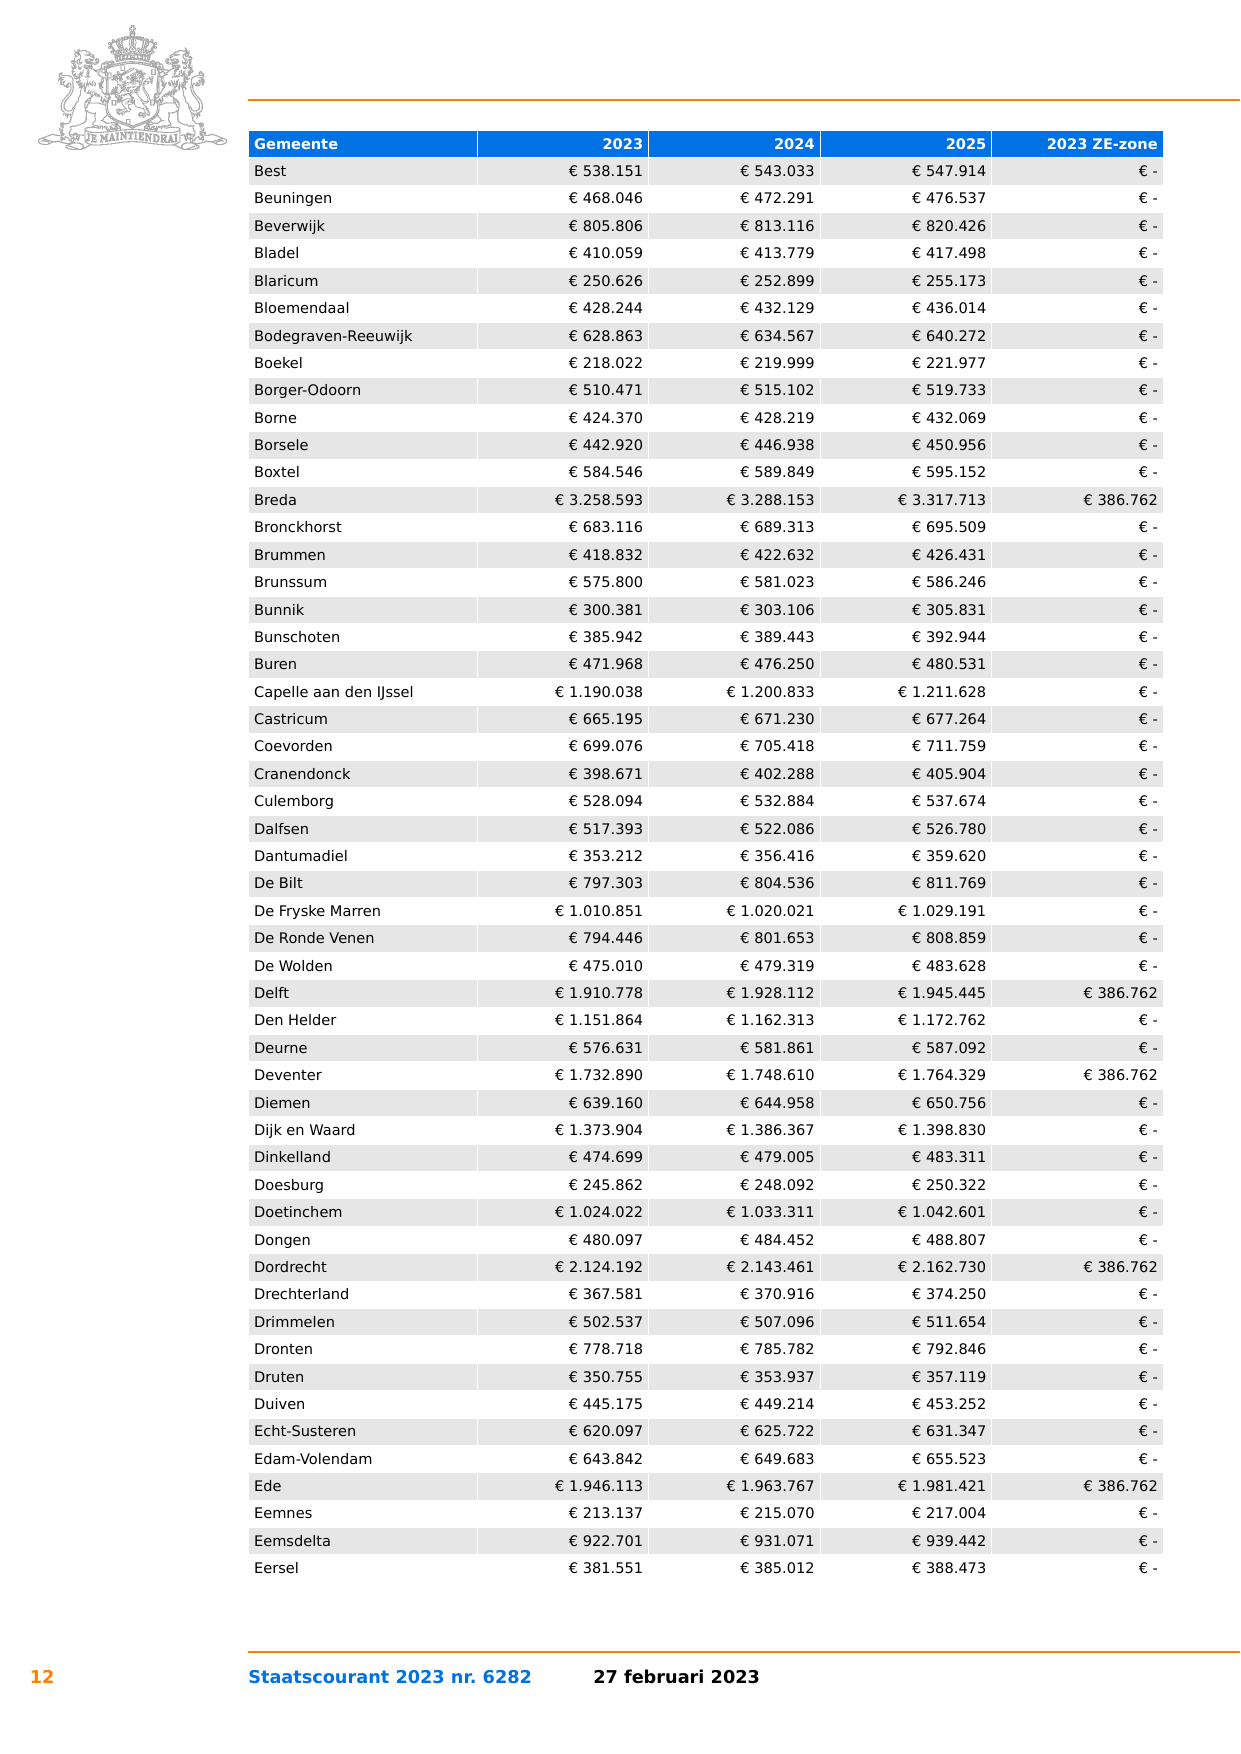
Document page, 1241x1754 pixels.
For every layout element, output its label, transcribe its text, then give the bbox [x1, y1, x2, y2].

table_cell Beuningen [249, 186, 477, 212]
table_cell € 1.151.864 [478, 1008, 648, 1034]
table_cell € 1.010.851 [478, 898, 648, 924]
table_cell € 476.250 [649, 651, 820, 678]
table_cell € 581.023 [649, 569, 820, 596]
table_cell De Fryske Marren [249, 898, 477, 924]
table_cell € 476.537 [821, 186, 991, 212]
picture [38, 25, 227, 150]
table_cell € 939.442 [821, 1528, 991, 1554]
table_cell Capelle aan den IJssel [249, 679, 477, 705]
table_cell € 634.567 [649, 323, 820, 349]
table_cell Eersel [249, 1556, 477, 1582]
table_cell € - [992, 1090, 1163, 1116]
table_cell € 631.347 [821, 1419, 991, 1445]
table_cell € 785.782 [649, 1336, 820, 1363]
table_cell € - [992, 597, 1163, 623]
table_cell € - [992, 925, 1163, 952]
table_cell Buren [249, 651, 477, 678]
table_cell € 475.010 [478, 953, 648, 979]
table_cell € 1.963.767 [649, 1473, 820, 1500]
table_cell € 386.762 [992, 487, 1163, 513]
table_cell € 245.862 [478, 1172, 648, 1198]
table_cell € 402.288 [649, 761, 820, 787]
table_cell € 432.069 [821, 405, 991, 431]
table_cell € 480.531 [821, 651, 991, 678]
table_cell € 537.674 [821, 789, 991, 815]
table_cell Dalfsen [249, 816, 477, 842]
table_cell € 410.059 [478, 241, 648, 267]
table_cell Boekel [249, 350, 477, 376]
table_cell € 584.546 [478, 460, 648, 486]
table_cell Coevorden [249, 734, 477, 760]
table_cell € 468.046 [478, 186, 648, 212]
table_cell € - [992, 405, 1163, 431]
table_cell € 711.759 [821, 734, 991, 760]
table_cell € 820.426 [821, 213, 991, 239]
table_cell € 221.977 [821, 350, 991, 376]
table_cell € 389.443 [649, 624, 820, 650]
table_cell € - [992, 1364, 1163, 1390]
table_cell € - [992, 898, 1163, 924]
table_cell € 813.116 [649, 213, 820, 239]
table_cell € 484.452 [649, 1227, 820, 1253]
table_cell € 385.012 [649, 1556, 820, 1582]
table_cell Drechterland [249, 1282, 477, 1308]
table_cell € 424.370 [478, 405, 648, 431]
table_cell € - [992, 158, 1163, 185]
table_cell Drimmelen [249, 1309, 477, 1335]
table_cell € 2.162.730 [821, 1254, 991, 1281]
table_cell € 1.200.833 [649, 679, 820, 705]
table_cell € 1.928.112 [649, 980, 820, 1007]
table_cell € - [992, 1391, 1163, 1417]
table_cell € 1.910.778 [478, 980, 648, 1007]
table_cell € 522.086 [649, 816, 820, 842]
table_cell € 398.671 [478, 761, 648, 787]
table_cell € 510.471 [478, 378, 648, 404]
table_cell € - [992, 871, 1163, 897]
table_cell € 385.942 [478, 624, 648, 650]
table_cell Borsele [249, 432, 477, 459]
table_cell Dongen [249, 1227, 477, 1253]
table_cell € 353.937 [649, 1364, 820, 1390]
table_cell € - [992, 1528, 1163, 1554]
table_cell € 3.258.593 [478, 487, 648, 513]
table_cell € - [992, 268, 1163, 294]
table_cell € 218.022 [478, 350, 648, 376]
table_cell € 305.831 [821, 597, 991, 623]
table_cell Deventer [249, 1063, 477, 1089]
table_cell € - [992, 706, 1163, 733]
table_cell € 1.945.445 [821, 980, 991, 1007]
table_cell Borne [249, 405, 477, 431]
table_cell € - [992, 515, 1163, 541]
table_cell € 386.762 [992, 1473, 1163, 1500]
table_cell Dronten [249, 1336, 477, 1363]
table_cell € 428.244 [478, 295, 648, 322]
table_cell € 794.446 [478, 925, 648, 952]
table_cell € - [992, 323, 1163, 349]
table_cell € 367.581 [478, 1282, 648, 1308]
table_cell € 665.195 [478, 706, 648, 733]
table_cell Druten [249, 1364, 477, 1390]
table_cell € 643.842 [478, 1446, 648, 1472]
table_cell € - [992, 186, 1163, 212]
table_cell € 683.116 [478, 515, 648, 541]
table_cell € - [992, 1145, 1163, 1171]
table_cell € 705.418 [649, 734, 820, 760]
table_header 2023 ZE-zone [992, 131, 1163, 157]
table_cell Doetinchem [249, 1199, 477, 1226]
table_cell € 413.779 [649, 241, 820, 267]
table_cell Brunssum [249, 569, 477, 596]
table_cell € - [992, 1282, 1163, 1308]
table_cell € - [992, 295, 1163, 322]
table_cell Brummen [249, 542, 477, 568]
table_cell Duiven [249, 1391, 477, 1417]
table_cell € 1.981.421 [821, 1473, 991, 1500]
table_cell € 480.097 [478, 1227, 648, 1253]
table_cell De Wolden [249, 953, 477, 979]
table_cell Dijk en Waard [249, 1117, 477, 1143]
table_cell € 386.762 [992, 1254, 1163, 1281]
table_cell € - [992, 816, 1163, 842]
table_cell € 483.311 [821, 1145, 991, 1171]
table_cell € 595.152 [821, 460, 991, 486]
table_cell Doesburg [249, 1172, 477, 1198]
table_cell € - [992, 241, 1163, 267]
table_cell € 3.288.153 [649, 487, 820, 513]
table_cell € 446.938 [649, 432, 820, 459]
table_cell € 502.537 [478, 1309, 648, 1335]
table_cell € 526.780 [821, 816, 991, 842]
table_cell € 422.632 [649, 542, 820, 568]
table_cell € 479.319 [649, 953, 820, 979]
table_cell € 1.020.021 [649, 898, 820, 924]
table_cell Delft [249, 980, 477, 1007]
table_cell € - [992, 789, 1163, 815]
table_cell € 922.701 [478, 1528, 648, 1554]
table_cell € 488.807 [821, 1227, 991, 1253]
table_cell € 386.762 [992, 980, 1163, 1007]
table_cell € - [992, 1309, 1163, 1335]
table_cell € - [992, 679, 1163, 705]
table_cell € 213.137 [478, 1501, 648, 1527]
table_cell Boxtel [249, 460, 477, 486]
table_cell € 374.250 [821, 1282, 991, 1308]
table_cell Dinkelland [249, 1145, 477, 1171]
table_cell € - [992, 624, 1163, 650]
table_cell € - [992, 1227, 1163, 1253]
table_cell € 445.175 [478, 1391, 648, 1417]
table_cell € - [992, 569, 1163, 596]
table_cell € 1.764.329 [821, 1063, 991, 1089]
table_cell € 417.498 [821, 241, 991, 267]
table_cell € 255.173 [821, 268, 991, 294]
table_cell € - [992, 651, 1163, 678]
table_cell € 359.620 [821, 843, 991, 869]
table_cell € 931.071 [649, 1528, 820, 1554]
table_header 2025 [821, 131, 991, 157]
table_cell € 532.884 [649, 789, 820, 815]
table_cell € 217.004 [821, 1501, 991, 1527]
table_cell € 388.473 [821, 1556, 991, 1582]
table_cell € 471.968 [478, 651, 648, 678]
table_cell € 1.172.762 [821, 1008, 991, 1034]
table_cell € 811.769 [821, 871, 991, 897]
table_cell € 625.722 [649, 1419, 820, 1445]
table_cell € 581.861 [649, 1035, 820, 1061]
table_cell € 215.070 [649, 1501, 820, 1527]
table_header 2024 [649, 131, 820, 157]
table_cell € 655.523 [821, 1446, 991, 1472]
table_cell € 3.317.713 [821, 487, 991, 513]
table_cell € 1.748.610 [649, 1063, 820, 1089]
table_cell € 677.264 [821, 706, 991, 733]
table_cell Deurne [249, 1035, 477, 1061]
table_cell € 357.119 [821, 1364, 991, 1390]
table_cell € 576.631 [478, 1035, 648, 1061]
table_cell Blaricum [249, 268, 477, 294]
table_cell € 639.160 [478, 1090, 648, 1116]
table_cell € 511.654 [821, 1309, 991, 1335]
table_cell € 808.859 [821, 925, 991, 952]
table_cell € 303.106 [649, 597, 820, 623]
table_cell € 1.398.830 [821, 1117, 991, 1143]
table_cell € 1.033.311 [649, 1199, 820, 1226]
table_cell € 695.509 [821, 515, 991, 541]
table_cell € 381.551 [478, 1556, 648, 1582]
table_cell € - [992, 542, 1163, 568]
table_cell € 418.832 [478, 542, 648, 568]
table_cell € 1.024.022 [478, 1199, 648, 1226]
table_cell € 436.014 [821, 295, 991, 322]
table_cell € 219.999 [649, 350, 820, 376]
table_cell € 386.762 [992, 1063, 1163, 1089]
table_cell € - [992, 1501, 1163, 1527]
table_cell € - [992, 1199, 1163, 1226]
table_cell Beverwijk [249, 213, 477, 239]
table_cell € 543.033 [649, 158, 820, 185]
table_cell € - [992, 1336, 1163, 1363]
table_cell € 1.042.601 [821, 1199, 991, 1226]
table_cell € 620.097 [478, 1419, 648, 1445]
table_cell € - [992, 843, 1163, 869]
table_cell € 507.096 [649, 1309, 820, 1335]
table_cell € 797.303 [478, 871, 648, 897]
table_cell € 586.246 [821, 569, 991, 596]
table_cell Eemsdelta [249, 1528, 477, 1554]
table_cell € 432.129 [649, 295, 820, 322]
table_cell € - [992, 953, 1163, 979]
table_cell Diemen [249, 1090, 477, 1116]
table_cell € 453.252 [821, 1391, 991, 1417]
table_cell Bodegraven-Reeuwijk [249, 323, 477, 349]
table_cell € 483.628 [821, 953, 991, 979]
table_cell € 300.381 [478, 597, 648, 623]
table_cell € 671.230 [649, 706, 820, 733]
table_cell € 517.393 [478, 816, 648, 842]
table_cell € 426.431 [821, 542, 991, 568]
table_cell Echt-Susteren [249, 1419, 477, 1445]
table_cell € - [992, 1419, 1163, 1445]
table_cell € 1.190.038 [478, 679, 648, 705]
table_cell € 589.849 [649, 460, 820, 486]
table_cell € - [992, 350, 1163, 376]
table_cell € 644.958 [649, 1090, 820, 1116]
table_cell € 250.626 [478, 268, 648, 294]
table_cell € 428.219 [649, 405, 820, 431]
table_cell € 1.373.904 [478, 1117, 648, 1143]
table_cell € 1.732.890 [478, 1063, 648, 1089]
table_cell € - [992, 378, 1163, 404]
table_cell € 370.916 [649, 1282, 820, 1308]
table_cell € 515.102 [649, 378, 820, 404]
table_cell Den Helder [249, 1008, 477, 1034]
table_cell € - [992, 734, 1163, 760]
table_cell € 479.005 [649, 1145, 820, 1171]
table_cell € - [992, 1172, 1163, 1198]
table_header Gemeente [249, 131, 477, 157]
table_cell € 689.313 [649, 515, 820, 541]
table_cell De Bilt [249, 871, 477, 897]
table_cell Culemborg [249, 789, 477, 815]
table_cell Bunnik [249, 597, 477, 623]
table_cell € 528.094 [478, 789, 648, 815]
table_cell € 640.272 [821, 323, 991, 349]
table_cell Eemnes [249, 1501, 477, 1527]
table_cell Dordrecht [249, 1254, 477, 1281]
table_cell Cranendonck [249, 761, 477, 787]
table_cell Ede [249, 1473, 477, 1500]
table_cell Bladel [249, 241, 477, 267]
table_cell € 575.800 [478, 569, 648, 596]
table_cell € - [992, 1446, 1163, 1472]
table_cell € - [992, 1008, 1163, 1034]
table_cell € 1.211.628 [821, 679, 991, 705]
table_cell € 792.846 [821, 1336, 991, 1363]
table_cell € 1.029.191 [821, 898, 991, 924]
table_cell € - [992, 1035, 1163, 1061]
table_cell € 587.092 [821, 1035, 991, 1061]
table_cell Dantumadiel [249, 843, 477, 869]
table_cell € - [992, 460, 1163, 486]
table_cell € 250.322 [821, 1172, 991, 1198]
table_cell € 547.914 [821, 158, 991, 185]
table_cell € 778.718 [478, 1336, 648, 1363]
table_cell € 442.920 [478, 432, 648, 459]
table_cell € 699.076 [478, 734, 648, 760]
table_cell Castricum [249, 706, 477, 733]
table_cell € 2.124.192 [478, 1254, 648, 1281]
table_cell € 353.212 [478, 843, 648, 869]
table_cell Breda [249, 487, 477, 513]
table_cell Bronckhorst [249, 515, 477, 541]
table_cell € - [992, 213, 1163, 239]
table_cell € 649.683 [649, 1446, 820, 1472]
table_cell De Ronde Venen [249, 925, 477, 952]
table_cell € - [992, 432, 1163, 459]
table_cell € 628.863 [478, 323, 648, 349]
table_cell € 474.699 [478, 1145, 648, 1171]
table_cell € 252.899 [649, 268, 820, 294]
table_cell € 519.733 [821, 378, 991, 404]
table_cell € 350.755 [478, 1364, 648, 1390]
table_cell € 449.214 [649, 1391, 820, 1417]
table_cell Best [249, 158, 477, 185]
table_cell € 538.151 [478, 158, 648, 185]
table_cell € - [992, 761, 1163, 787]
table_cell Borger-Odoorn [249, 378, 477, 404]
table_cell € 804.536 [649, 871, 820, 897]
table_cell Bloemendaal [249, 295, 477, 322]
table_cell € 450.956 [821, 432, 991, 459]
table_cell € - [992, 1556, 1163, 1582]
table_cell € 392.944 [821, 624, 991, 650]
table_cell € 801.653 [649, 925, 820, 952]
table_cell Edam-Volendam [249, 1446, 477, 1472]
table_cell € 1.162.313 [649, 1008, 820, 1034]
table_cell € 472.291 [649, 186, 820, 212]
table_cell € 650.756 [821, 1090, 991, 1116]
table_cell € 356.416 [649, 843, 820, 869]
table_cell € 805.806 [478, 213, 648, 239]
table_header 2023 [478, 131, 648, 157]
table_cell € 1.946.113 [478, 1473, 648, 1500]
table_cell € 405.904 [821, 761, 991, 787]
table_cell € 2.143.461 [649, 1254, 820, 1281]
table_cell € 1.386.367 [649, 1117, 820, 1143]
table_cell Bunschoten [249, 624, 477, 650]
table_cell € - [992, 1117, 1163, 1143]
table_cell € 248.092 [649, 1172, 820, 1198]
